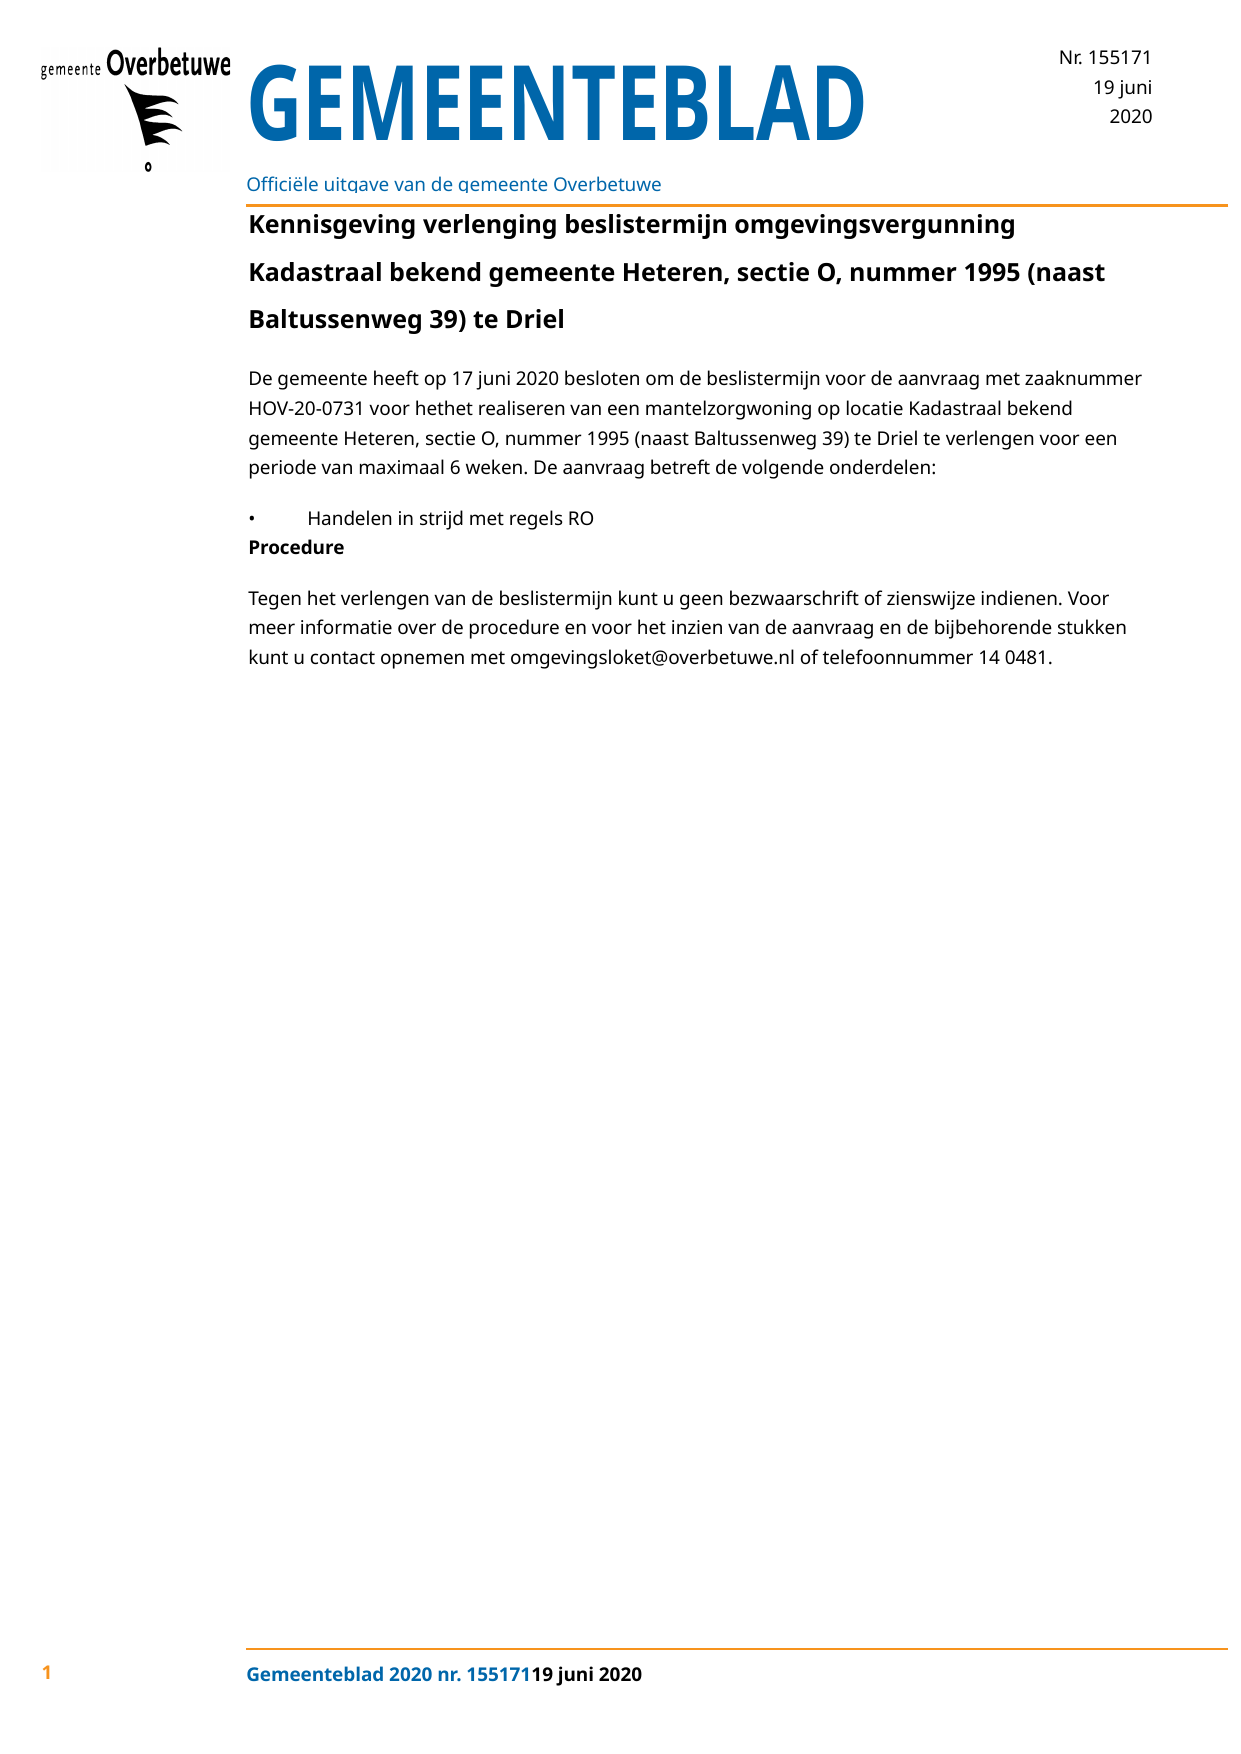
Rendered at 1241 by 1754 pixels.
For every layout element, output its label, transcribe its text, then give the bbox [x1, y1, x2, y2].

text Kennisgeving verlenging beslistermijn omgevingsvergunning Kadastraal bekend gemeente Heteren, sectie O, nummer 1995 (naast Baltussenweg 39) te Driel [248, 207, 1152, 336]
text De gemeente heeft op 17 juni 2020 besloten om de beslistermijn voor de aanvraag met zaaknummer HOV-20-0731 voor hethet realiseren van een mantelzorgwoning op locatie Kadastraal bekend gemeente Heteren, sectie O, nummer 1995 (naast Baltussenweg 39) te Driel te verlengen voor een periode van maximaal 6 weken. De aanvraag betreft de volgende onderdelen: [248, 366, 1152, 480]
text Procedure [248, 534, 1152, 560]
text Tegen het verlengen van de beslistermijn kunt u geen bezwaarschrift of zienswijze indienen. Voor meer informatie over de procedure en voor het inzien van de aanvraag en de bijbehorende stukken kunt u contact opnemen met omgevingsloket@overbetuwe.nl of telefoonnummer 14 0481. [248, 585, 1152, 669]
picture [41, 47, 231, 172]
list Handelen in strijd met regels RO [248, 505, 1152, 530]
